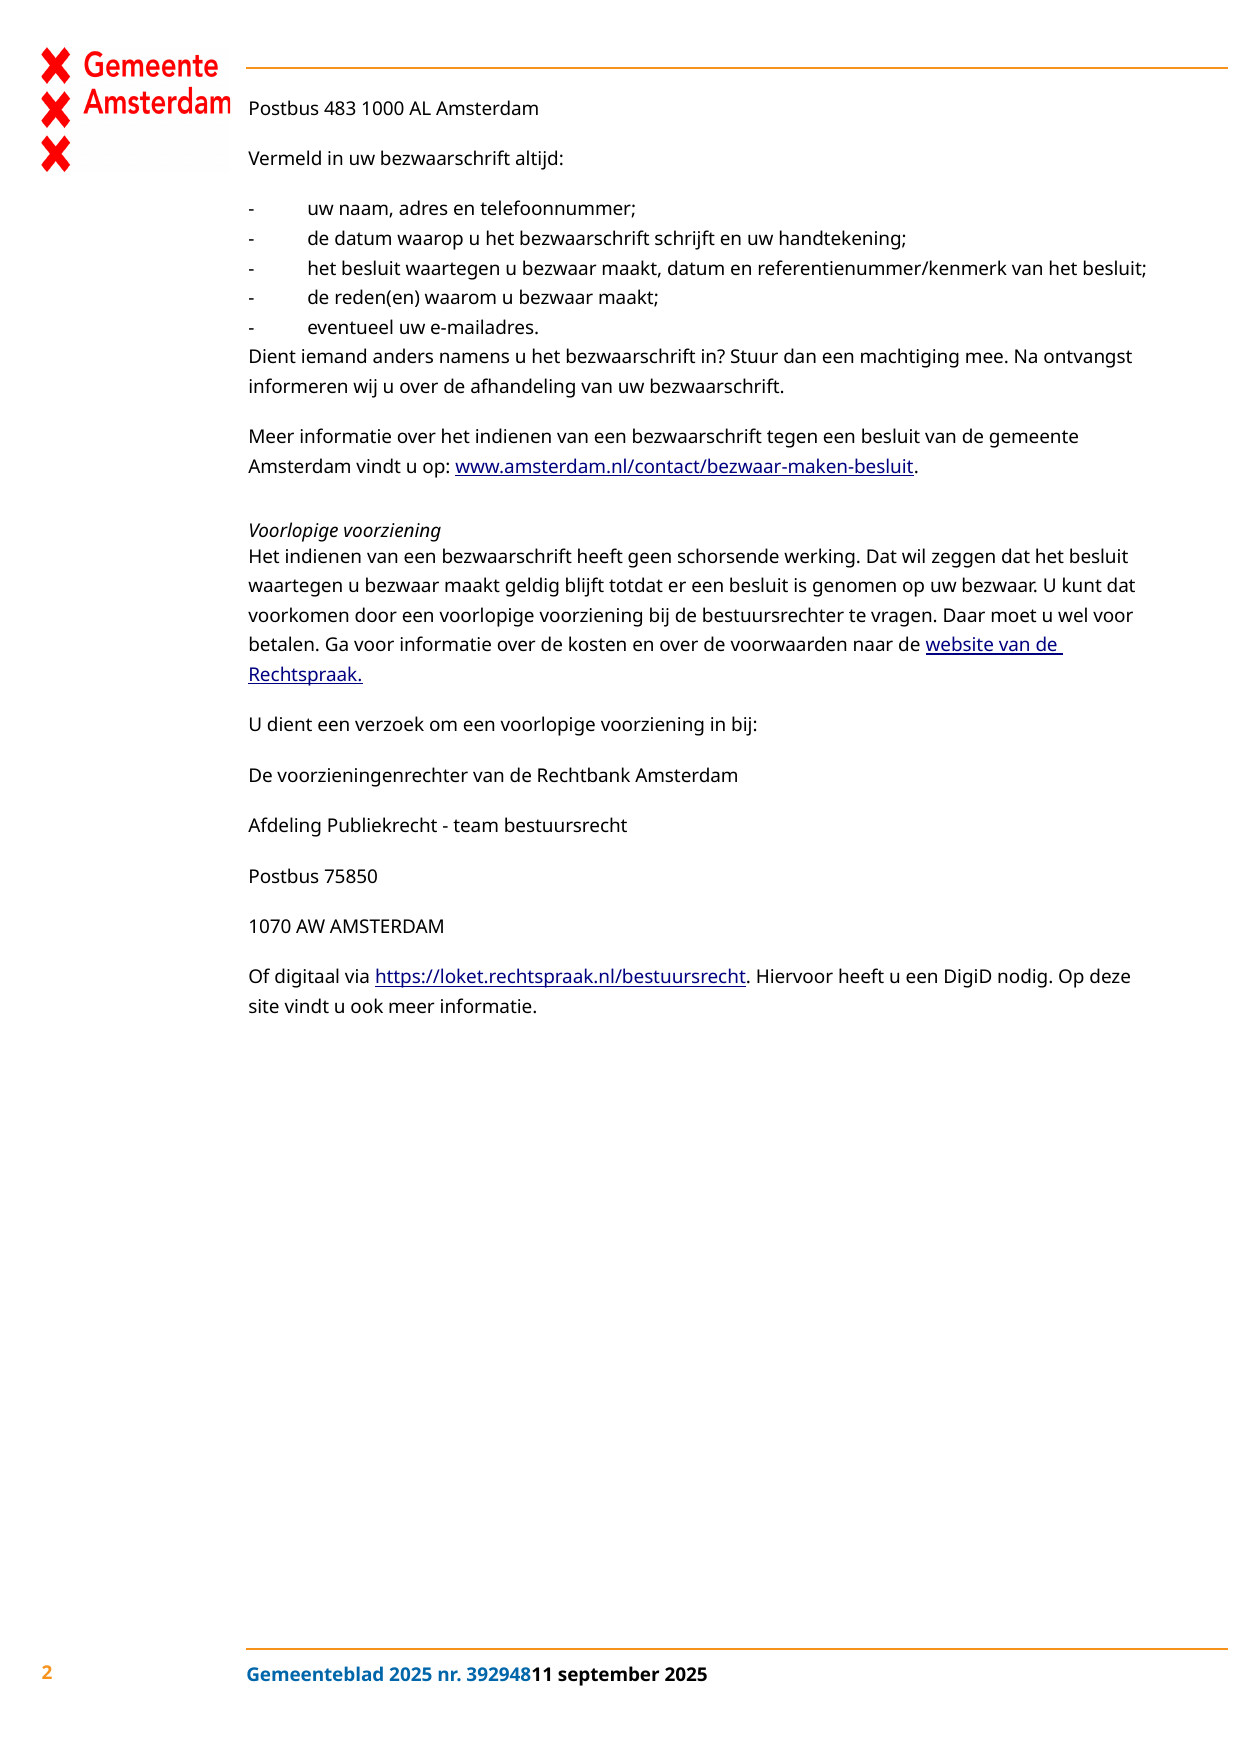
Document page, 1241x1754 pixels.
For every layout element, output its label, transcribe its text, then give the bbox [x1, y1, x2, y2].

list de reden(en) waarom u bezwaar maakt; [248, 284, 1152, 310]
text Het indienen van een bezwaarschrift heeft geen schorsende werking. Dat wil zeggen dat het besluit waartegen u bezwaar maakt geldig blijft totdat er een besluit is genomen op uw bezwaar. U kunt dat voorkomen door een voorlopige voorziening bij de bestuursrechter te vragen. Daar moet u wel voor betalen. Ga voor informatie over de kosten en over de voorwaarden naar de website van de Rechtspraak. [248, 543, 1152, 687]
text Of digitaal via https://loket.rechtspraak.nl/bestuursrecht. Hiervoor heeft u een DigiD nodig. Op deze site vindt u ook meer informatie. [248, 964, 1152, 1019]
text Voorlopige voorziening [248, 517, 1152, 543]
text Dient iemand anders namens u het bezwaarschrift in? Stuur dan een machtiging mee. Na ontvangst informeren wij u over de afhandeling van uw bezwaarschrift. [248, 343, 1152, 399]
list het besluit waartegen u bezwaar maakt, datum en referentienummer/kenmerk van het besluit; [248, 255, 1152, 281]
list de datum waarop u het bezwaarschrift schrijft en uw handtekening; [248, 225, 1152, 251]
text Afdeling Publiekrecht - team bestuursrecht [248, 812, 1152, 838]
text De voorzieningenrechter van de Rechtbank Amsterdam [248, 762, 1152, 788]
text Vermeld in uw bezwaarschrift altijd: [248, 145, 1152, 171]
picture [41, 47, 231, 172]
text Postbus 75850 [248, 863, 1152, 888]
text Postbus 483 1000 AL Amsterdam [248, 95, 1152, 121]
list uw naam, adres en telefoonnummer; [248, 196, 1152, 221]
text Meer informatie over het indienen van een bezwaarschrift tegen een besluit van de gemeente Amsterdam vindt u op: www.amsterdam.nl/contact/bezwaar-maken-besluit. [248, 423, 1152, 479]
list eventueel uw e-mailadres. [248, 314, 1152, 340]
text 1070 AW AMSTERDAM [248, 913, 1152, 939]
text U dient een verzoek om een voorlopige voorziening in bij: [248, 712, 1152, 737]
